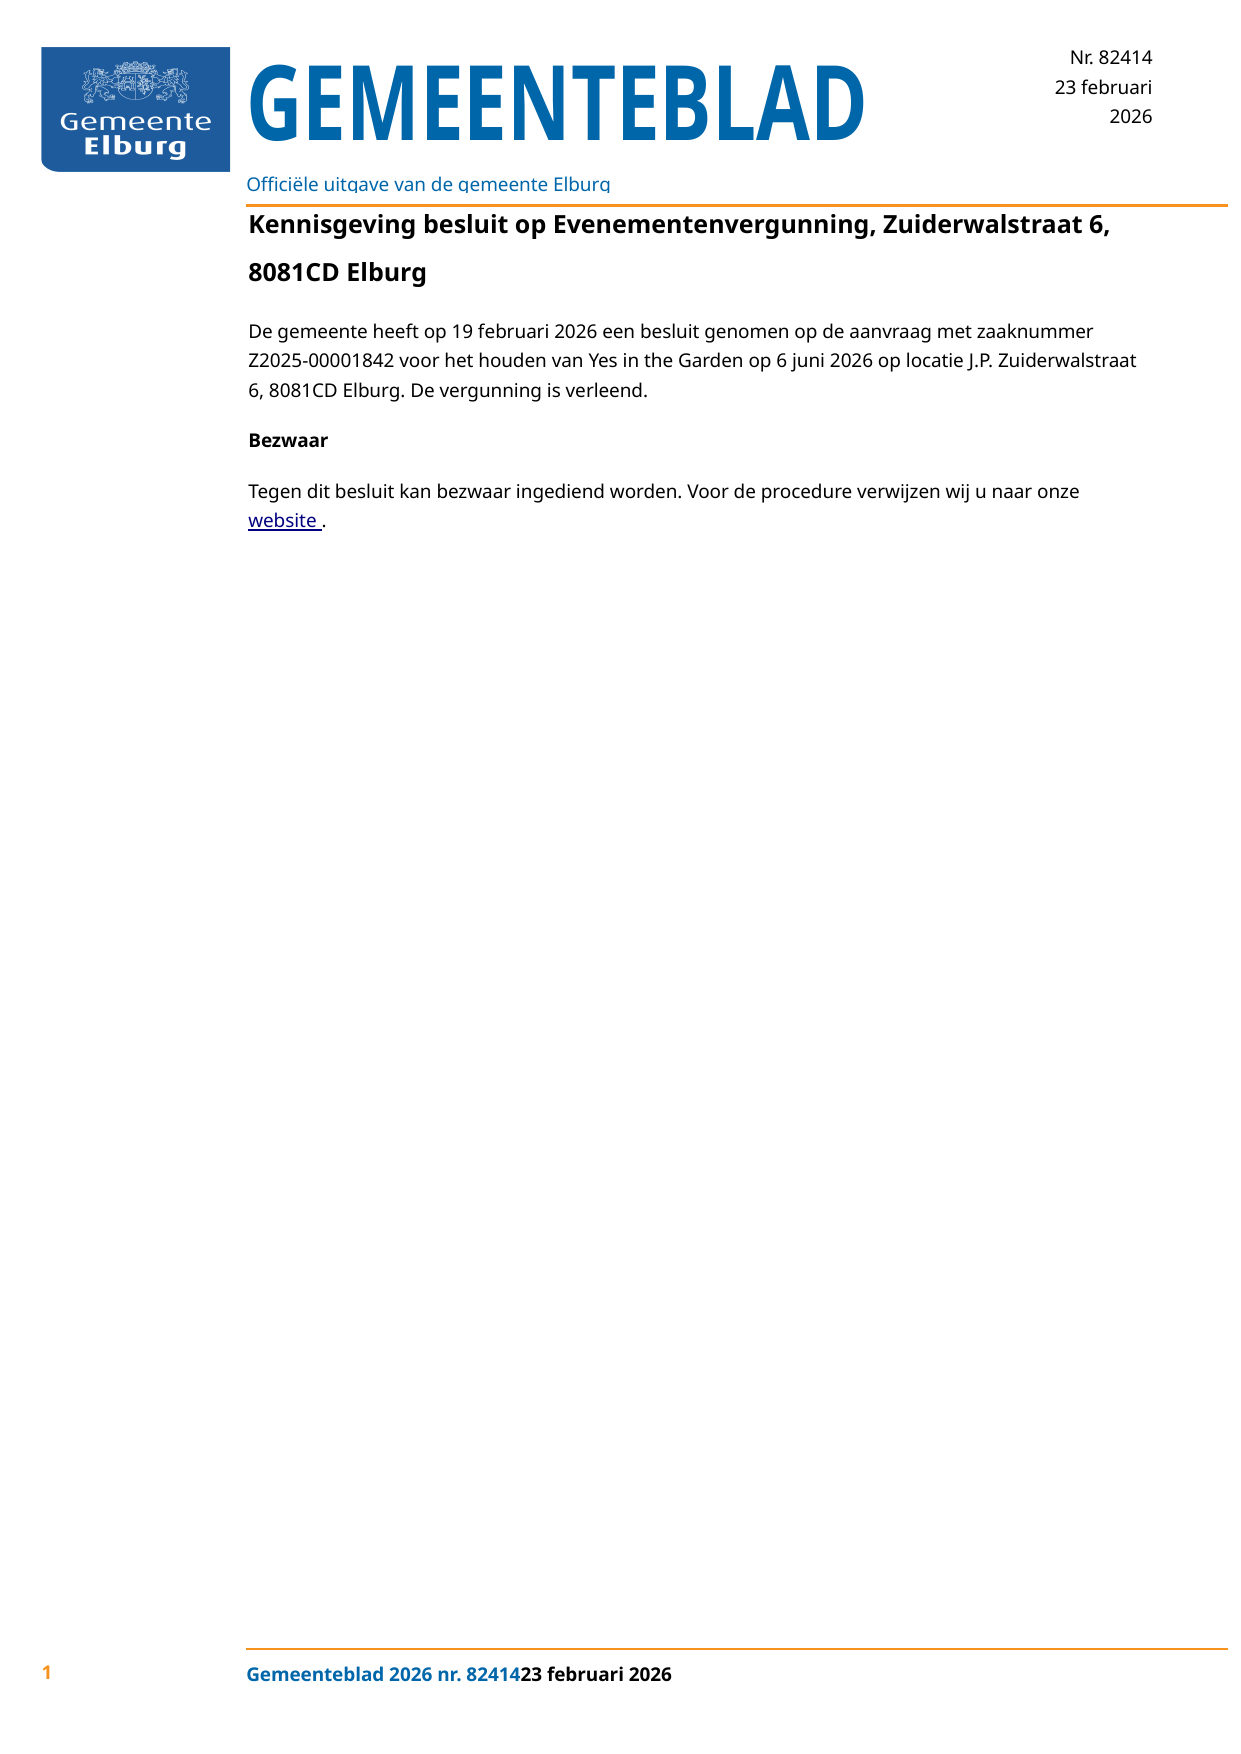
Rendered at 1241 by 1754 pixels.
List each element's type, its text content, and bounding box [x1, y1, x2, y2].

text Bezwaar [248, 427, 1152, 453]
picture [41, 47, 231, 172]
text Tegen dit besluit kan bezwaar ingediend worden. Voor de procedure verwijzen wij u naar onze website . [248, 478, 1152, 533]
text Kennisgeving besluit op Evenementenvergunning, Zuiderwalstraat 6, 8081CD Elburg [248, 207, 1152, 288]
text De gemeente heeft op 19 februari 2026 een besluit genomen op de aanvraag met zaaknummer Z2025-00001842 voor het houden van Yes in the Garden op 6 juni 2026 op locatie J.P. Zuiderwalstraat 6, 8081CD Elburg. De vergunning is verleend. [248, 318, 1152, 403]
